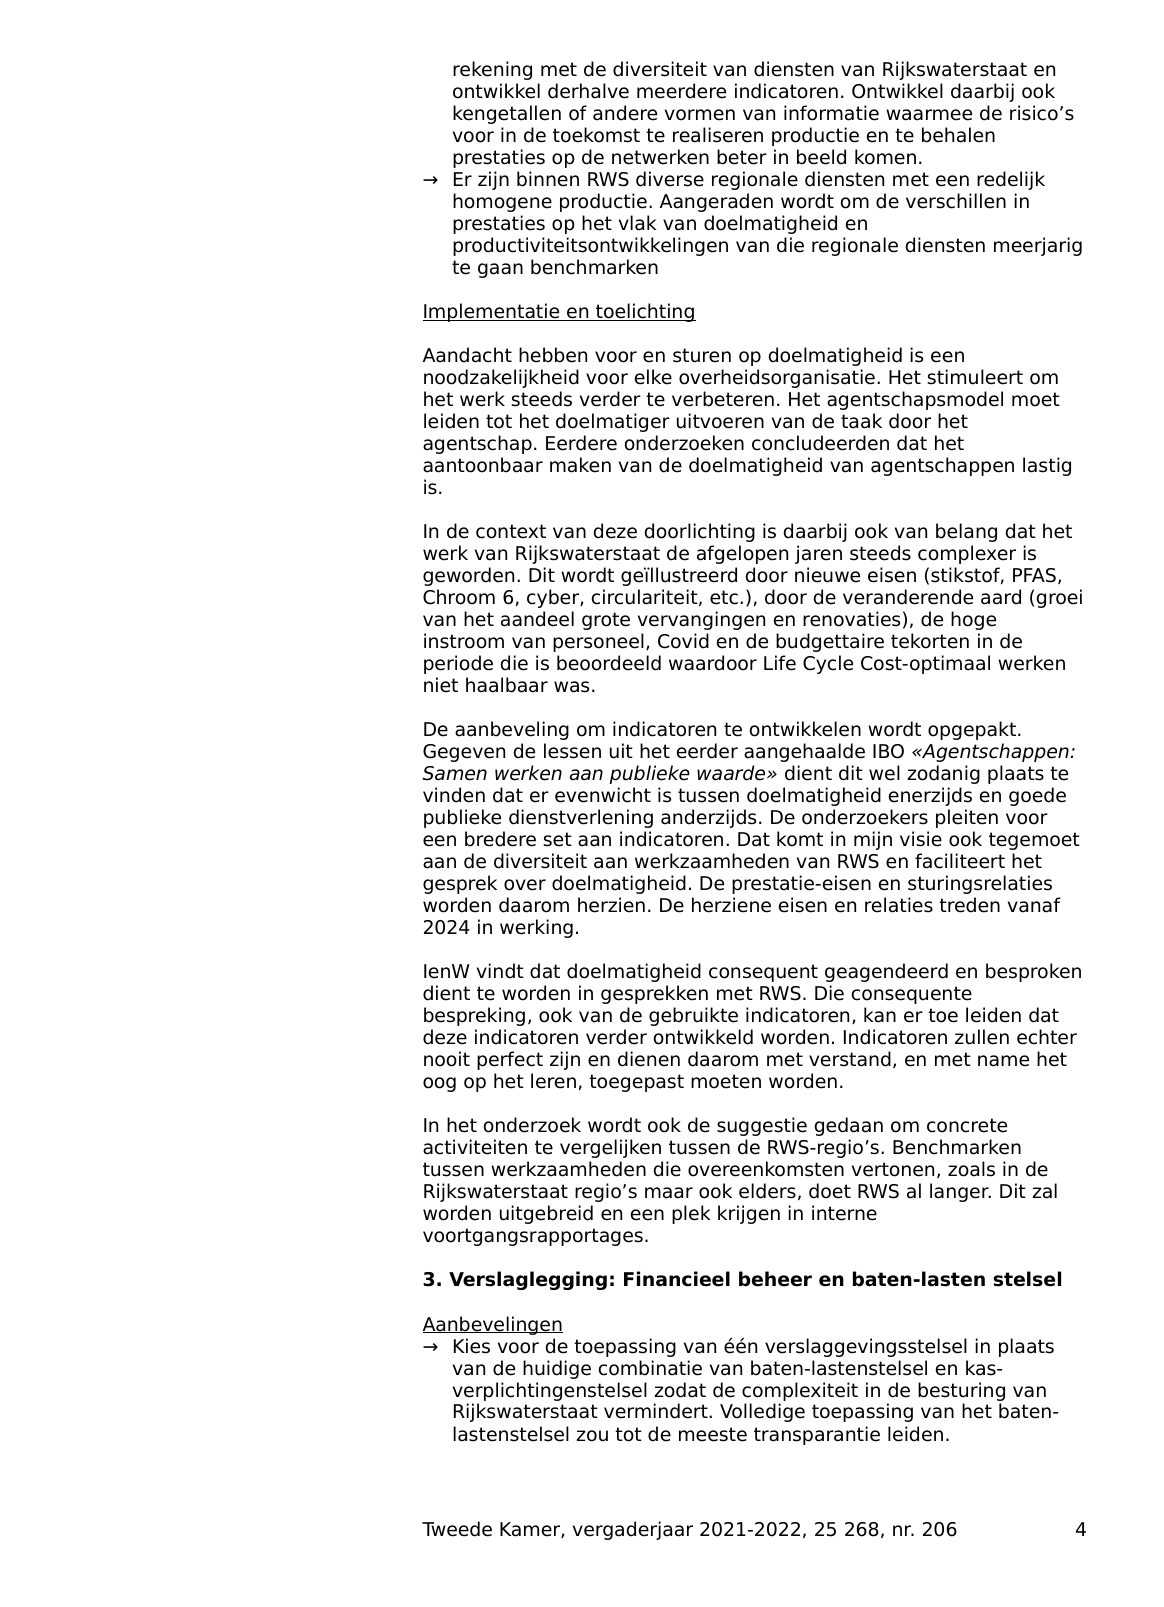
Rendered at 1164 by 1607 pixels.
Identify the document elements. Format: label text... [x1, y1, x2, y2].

subtitle Implementatie en toelichting [422, 301, 1087, 323]
text → Er zijn binnen RWS diverse regionale diensten met een redelijk homogene productie. Aangeraden wordt om de verschillen in prestaties op het vlak van doelmatigheid en productiviteitsontwikkelingen van die regionale diensten meerjarig te gaan benchmarken [422, 169, 1087, 279]
text rekening met de diversiteit van diensten van Rijkswaterstaat en ontwikkel derhalve meerdere indicatoren. Ontwikkel daarbij ook kengetallen of andere vormen van informatie waarmee de risico’s voor in de toekomst te realiseren productie en te behalen prestaties op de netwerken beter in beeld komen. [422, 59, 1087, 169]
text In het onderzoek wordt ook de suggestie gedaan om concrete activiteiten te vergelijken tussen de RWS-regio’s. Benchmarken tussen werkzaamheden die overeenkomsten vertonen, zoals in de Rijkswaterstaat regio’s maar ook elders, doet RWS al langer. Dit zal worden uitgebreid en een plek krijgen in interne voortgangsrapportages. [422, 1115, 1087, 1247]
subtitle Aanbevelingen [422, 1313, 1087, 1336]
text In de context van deze doorlichting is daarbij ook van belang dat het werk van Rijkswaterstaat de afgelopen jaren steeds complexer is geworden. Dit wordt geïllustreerd door nieuwe eisen (stikstof, PFAS, Chroom 6, cyber, circulariteit, etc.), door de veranderende aard (groei van het aandeel grote vervangingen en renovaties), de hoge instroom van personeel, Covid en de budgettaire tekorten in de periode die is beoordeeld waardoor Life Cycle Cost-optimaal werken niet haalbaar was. [422, 521, 1087, 697]
text IenW vindt dat doelmatigheid consequent geagendeerd en besproken dient te worden in gesprekken met RWS. Die consequente bespreking, ook van de gebruikte indicatoren, kan er toe leiden dat deze indicatoren verder ontwikkeld worden. Indicatoren zullen echter nooit perfect zijn en dienen daarom met verstand, en met name het oog op het leren, toegepast moeten worden. [422, 961, 1087, 1093]
text → Kies voor de toepassing van één verslaggevingsstelsel in plaats van de huidige combinatie van baten-lastenstelsel en kas-verplichtingenstelsel zodat de complexiteit in de besturing van Rijkswaterstaat vermindert. Volledige toepassing van het baten-lastenstelsel zou tot de meeste transparantie leiden. [422, 1336, 1087, 1445]
text De aanbeveling om indicatoren te ontwikkelen wordt opgepakt. Gegeven de lessen uit het eerder aangehaalde IBO «Agentschappen: Samen werken aan publieke waarde» dient dit wel zodanig plaats te vinden dat er evenwicht is tussen doelmatigheid enerzijds en goede publieke dienstverlening anderzijds. De onderzoekers pleiten voor een bredere set aan indicatoren. Dat komt in mijn visie ook tegemoet aan de diversiteit aan werkzaamheden van RWS en faciliteert het gesprek over doelmatigheid. De prestatie-eisen en sturingsrelaties worden daarom herzien. De herziene eisen en relaties treden vanaf 2024 in werking. [422, 719, 1087, 939]
text Aandacht hebben voor en sturen op doelmatigheid is een noodzakelijkheid voor elke overheidsorganisatie. Het stimuleert om het werk steeds verder te verbeteren. Het agentschapsmodel moet leiden tot het doelmatiger uitvoeren van de taak door het agentschap. Eerdere onderzoeken concludeerden dat het aantoonbaar maken van de doelmatigheid van agentschappen lastig is. [422, 345, 1087, 499]
subtitle 3. Verslaglegging: Financieel beheer en baten-lasten stelsel [422, 1269, 1087, 1291]
